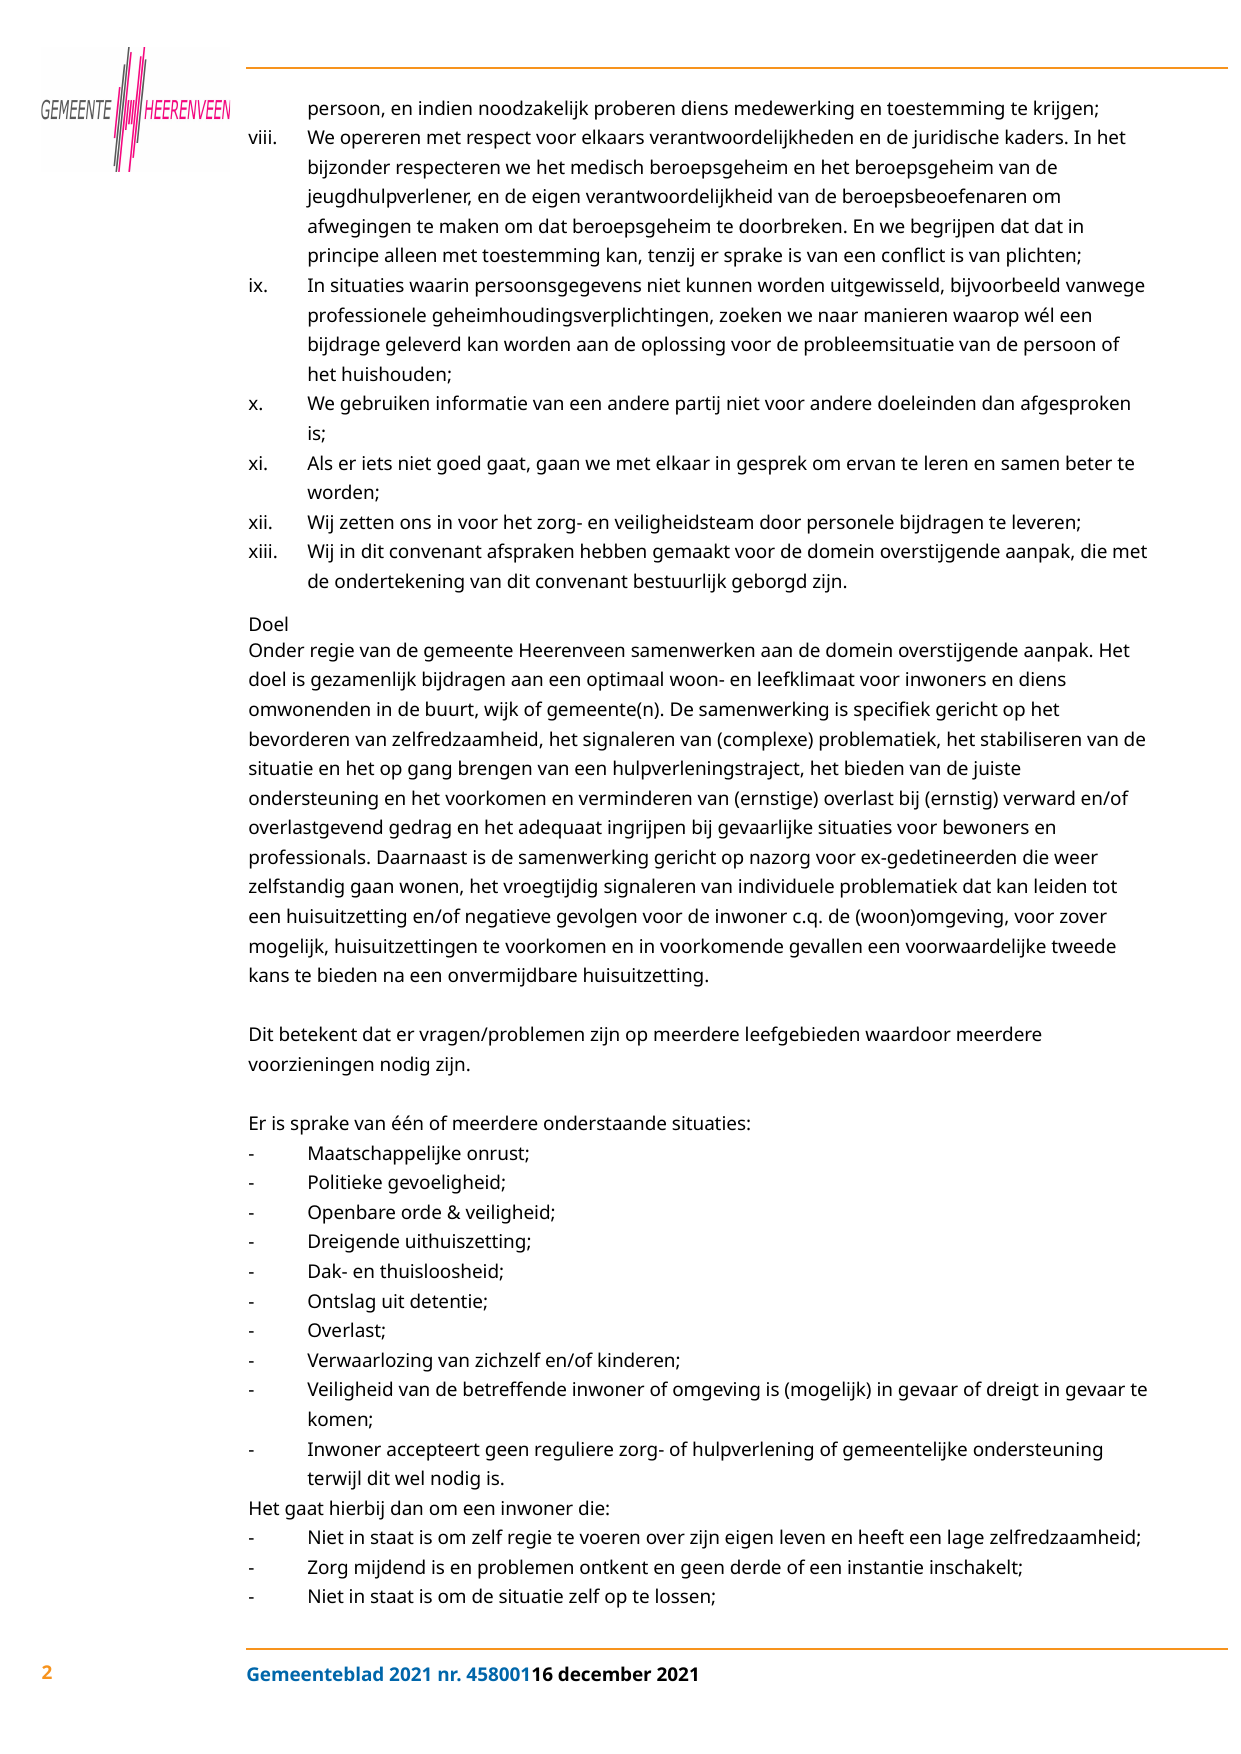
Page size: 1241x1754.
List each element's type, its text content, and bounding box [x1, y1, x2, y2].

list Wij in dit convenant afspraken hebben gemaakt voor de domein overstijgende aanpak, die met de ondertekening van dit convenant bestuurlijk geborgd zijn. [248, 538, 1152, 594]
list Zorg mijdend is en problemen ontkent en geen derde of een instantie inschakelt; [248, 1554, 1152, 1580]
list Politieke gevoeligheid; [248, 1169, 1152, 1195]
list persoon, en indien noodzakelijk proberen diens medewerking en toestemming te krijgen; [248, 95, 1152, 121]
list Verwaarlozing van zichzelf en/of kinderen; [248, 1347, 1152, 1373]
list We gebruiken informatie van een andere partij niet voor andere doeleinden dan afgesproken is; [248, 391, 1152, 446]
list Niet in staat is om zelf regie te voeren over zijn eigen leven en heeft een lage zelfredzaamheid; [248, 1524, 1152, 1550]
list Veiligheid van de betreffende inwoner of omgeving is (mogelijk) in gevaar of dreigt in gevaar te komen; [248, 1377, 1152, 1432]
text Doel [248, 611, 1152, 637]
picture [41, 47, 231, 172]
text Dit betekent dat er vragen/problemen zijn op meerdere leefgebieden waardoor meerdere voorzieningen nodig zijn. [248, 1022, 1152, 1077]
list We opereren met respect voor elkaars verantwoordelijkheden en de juridische kaders. In het bijzonder respecteren we het medisch beroepsgeheim en het beroepsgeheim van de jeugdhulpverlener, en de eigen verantwoordelijkheid van de beroepsbeoefenaren om afwegingen te maken om dat beroepsgeheim te doorbreken. En we begrijpen dat dat in principe alleen met toestemming kan, tenzij er sprake is van een conflict is van plichten; [248, 124, 1152, 268]
list Overlast; [248, 1317, 1152, 1343]
list In situaties waarin persoonsgegevens niet kunnen worden uitgewisseld, bijvoorbeeld vanwege professionele geheimhoudingsverplichtingen, zoeken we naar manieren waarop wél een bijdrage geleverd kan worden aan de oplossing voor de probleemsituatie van de persoon of het huishouden; [248, 272, 1152, 387]
list Maatschappelijke onrust; [248, 1140, 1152, 1166]
list Wij zetten ons in voor het zorg- en veiligheidsteam door personele bijdragen te leveren; [248, 509, 1152, 535]
list Als er iets niet goed gaat, gaan we met elkaar in gesprek om ervan te leren en samen beter te worden; [248, 450, 1152, 505]
list Inwoner accepteert geen reguliere zorg- of hulpverlening of gemeentelijke ondersteuning terwijl dit wel nodig is. [248, 1436, 1152, 1491]
text Er is sprake van één of meerdere onderstaande situaties: [248, 1110, 1152, 1136]
list Dreigende uithuiszetting; [248, 1229, 1152, 1254]
list Openbare orde & veiligheid; [248, 1199, 1152, 1225]
text Onder regie van de gemeente Heerenveen samenwerken aan de domein overstijgende aanpak. Het doel is gezamenlijk bijdragen aan een optimaal woon- en leefklimaat voor inwoners en diens omwonenden in de buurt, wijk of gemeente(n). De samenwerking is specifiek gericht op het bevorderen van zelfredzaamheid, het signaleren van (complexe) problematiek, het stabiliseren van de situatie en het op gang brengen van een hulpverleningstraject, het bieden van de juiste ondersteuning en het voorkomen en verminderen van (ernstige) overlast bij (ernstig) verward en/of overlastgevend gedrag en het adequaat ingrijpen bij gevaarlijke situaties voor bewoners en professionals. Daarnaast is de samenwerking gericht op nazorg voor ex-gedetineerden die weer zelfstandig gaan wonen, het vroegtijdig signaleren van individuele problematiek dat kan leiden tot een huisuitzetting en/of negatieve gevolgen voor de inwoner c.q. de (woon)omgeving, voor zover mogelijk, huisuitzettingen te voorkomen en in voorkomende gevallen een voorwaardelijke tweede kans te bieden na een onvermijdbare huisuitzetting. [248, 637, 1152, 988]
list Dak- en thuisloosheid; [248, 1258, 1152, 1284]
list Ontslag uit detentie; [248, 1288, 1152, 1313]
list Niet in staat is om de situatie zelf op te lossen; [248, 1584, 1152, 1609]
text Het gaat hierbij dan om een inwoner die: [248, 1495, 1152, 1521]
